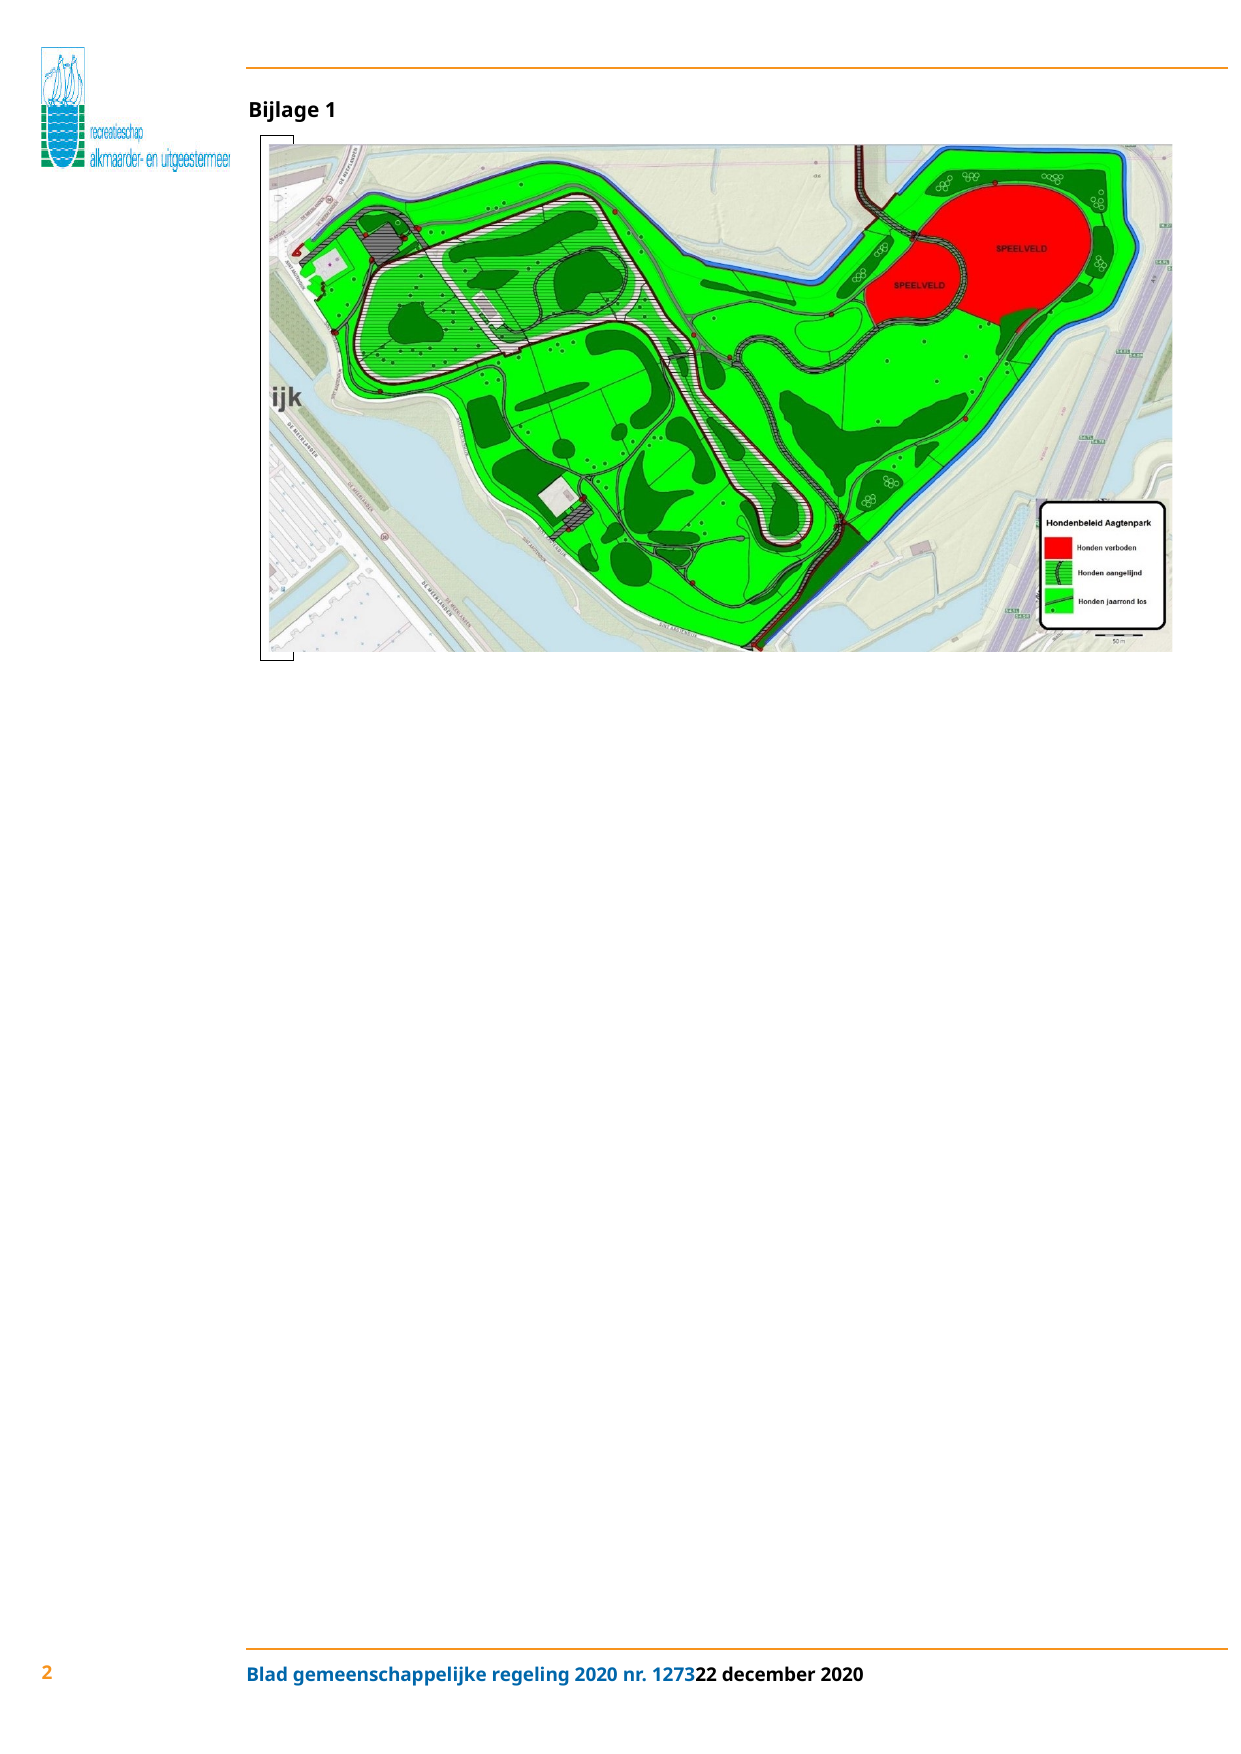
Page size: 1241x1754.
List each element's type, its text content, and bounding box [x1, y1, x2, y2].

picture [41, 47, 231, 172]
text Bijlage 1 [248, 95, 1152, 123]
picture [268, 144, 1173, 652]
